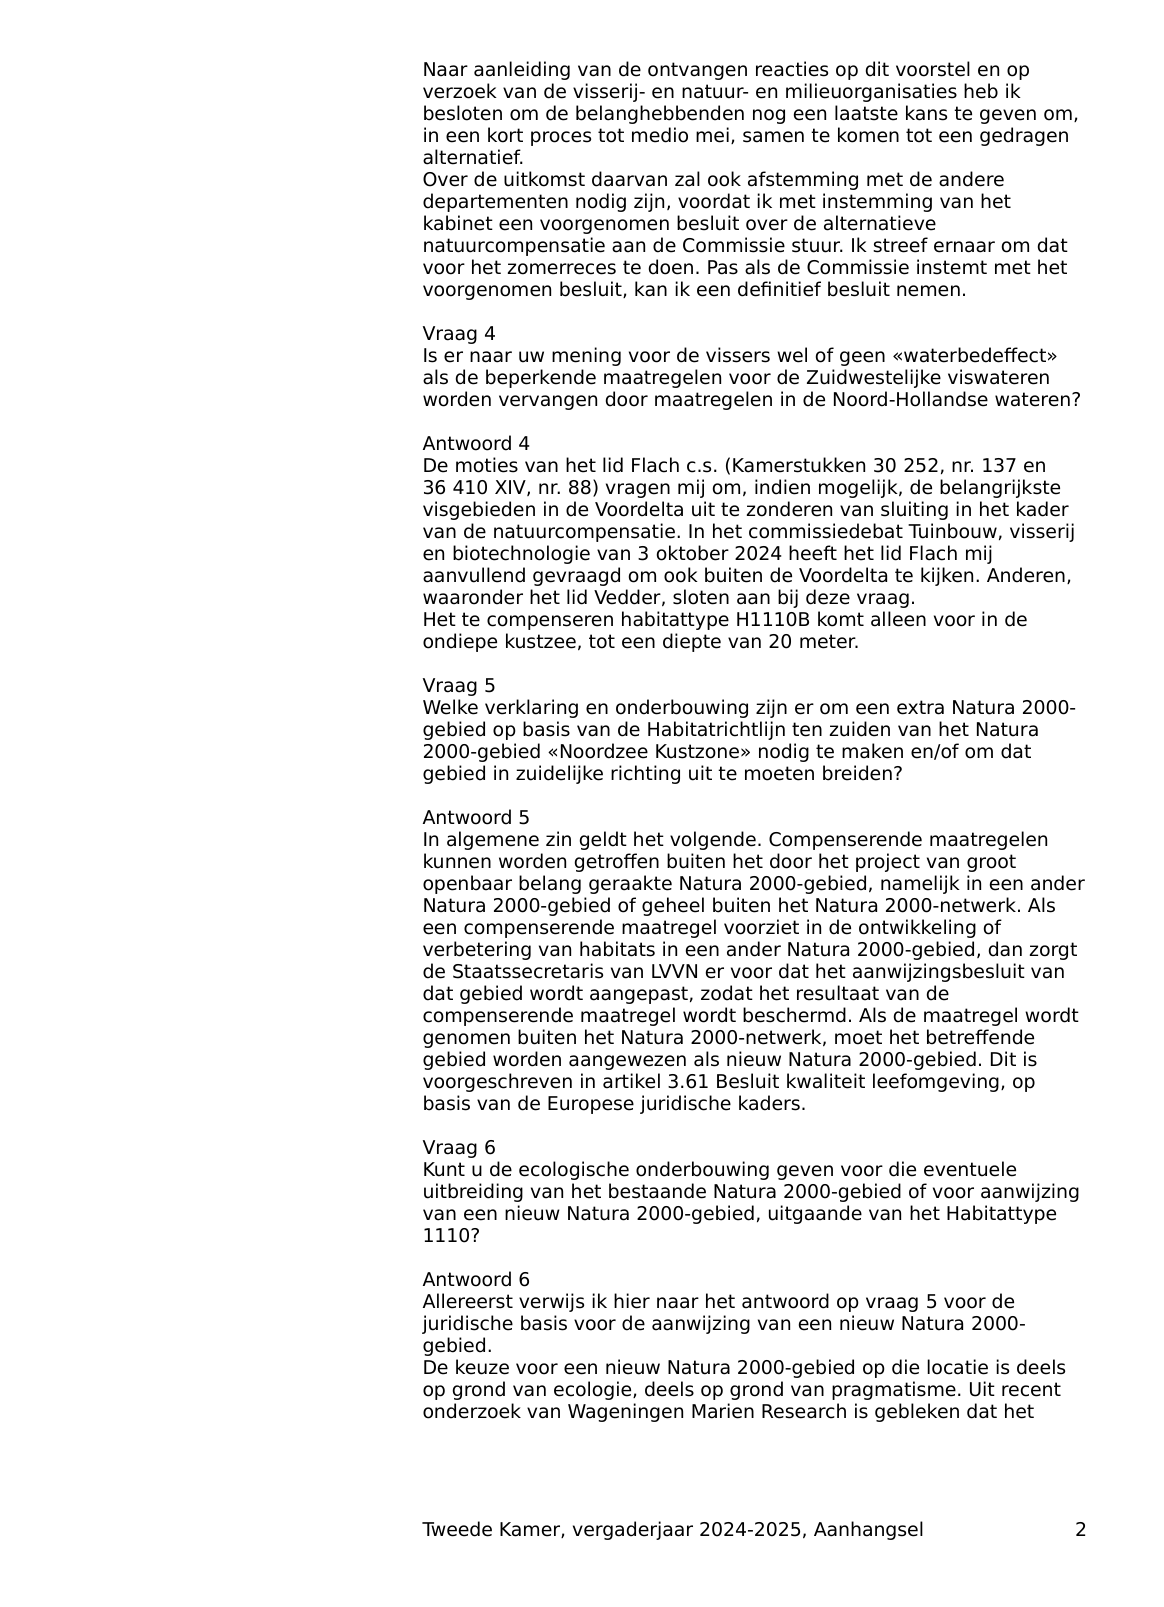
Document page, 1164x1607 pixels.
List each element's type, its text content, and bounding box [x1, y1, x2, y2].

text Is er naar uw mening voor de vissers wel of geen «waterbedeffect» als de beperkende maatregelen voor de Zuidwestelijke viswateren worden vervangen door maatregelen in de Noord-Hollandse wateren? [422, 345, 1087, 411]
text Kunt u de ecologische onderbouwing geven voor die eventuele uitbreiding van het bestaande Natura 2000-gebied of voor aanwijzing van een nieuw Natura 2000-gebied, uitgaande van het Habitattype 1110? [422, 1159, 1087, 1247]
text De keuze voor een nieuw Natura 2000-gebied op die locatie is deels op grond van ecologie, deels op grond van pragmatisme. Uit recent onderzoek van Wageningen Marien Research is gebleken dat het [422, 1357, 1087, 1423]
text Vraag 6 [422, 1137, 1087, 1159]
text De moties van het lid Flach c.s. (Kamerstukken 30 252, nr. 137 en 36 410 XIV, nr. 88) vragen mij om, indien mogelijk, de belangrijkste visgebieden in de Voordelta uit te zonderen van sluiting in het kader van de natuurcompensatie. In het commissiedebat Tuinbouw, visserij en biotechnologie van 3 oktober 2024 heeft het lid Flach mij aanvullend gevraagd om ook buiten de Voordelta te kijken. Anderen, waaronder het lid Vedder, sloten aan bij deze vraag. [422, 455, 1087, 609]
text Allereerst verwijs ik hier naar het antwoord op vraag 5 voor de juridische basis voor de aanwijzing van een nieuw Natura 2000-gebied. [422, 1291, 1087, 1357]
text Naar aanleiding van de ontvangen reacties op dit voorstel en op verzoek van de visserij- en natuur- en milieuorganisaties heb ik besloten om de belanghebbenden nog een laatste kans te geven om, in een kort proces tot medio mei, samen te komen tot een gedragen alternatief. [422, 59, 1087, 169]
text Vraag 4 [422, 323, 1087, 345]
text Over de uitkomst daarvan zal ook afstemming met de andere departementen nodig zijn, voordat ik met instemming van het kabinet een voorgenomen besluit over de alternatieve natuurcompensatie aan de Commissie stuur. Ik streef ernaar om dat voor het zomerreces te doen. Pas als de Commissie instemt met het voorgenomen besluit, kan ik een definitief besluit nemen. [422, 169, 1087, 301]
text In algemene zin geldt het volgende. Compenserende maatregelen kunnen worden getroffen buiten het door het project van groot openbaar belang geraakte Natura 2000-gebied, namelijk in een ander Natura 2000-gebied of geheel buiten het Natura 2000-netwerk. Als een compenserende maatregel voorziet in de ontwikkeling of verbetering van habitats in een ander Natura 2000-gebied, dan zorgt de Staatssecretaris van LVVN er voor dat het aanwijzingsbesluit van dat gebied wordt aangepast, zodat het resultaat van de compenserende maatregel wordt beschermd. Als de maatregel wordt genomen buiten het Natura 2000-netwerk, moet het betreffende gebied worden aangewezen als nieuw Natura 2000-gebied. Dit is voorgeschreven in artikel 3.61 Besluit kwaliteit leefomgeving, op basis van de Europese juridische kaders. [422, 829, 1087, 1115]
text Welke verklaring en onderbouwing zijn er om een extra Natura 2000-gebied op basis van de Habitatrichtlijn ten zuiden van het Natura 2000-gebied «Noordzee Kustzone» nodig te maken en/of om dat gebied in zuidelijke richting uit te moeten breiden? [422, 697, 1087, 785]
text Antwoord 4 [422, 433, 1087, 455]
text Vraag 5 [422, 675, 1087, 697]
text Antwoord 6 [422, 1269, 1087, 1291]
text Het te compenseren habitattype H1110B komt alleen voor in de ondiepe kustzee, tot een diepte van 20 meter. [422, 609, 1087, 653]
text Antwoord 5 [422, 807, 1087, 829]
